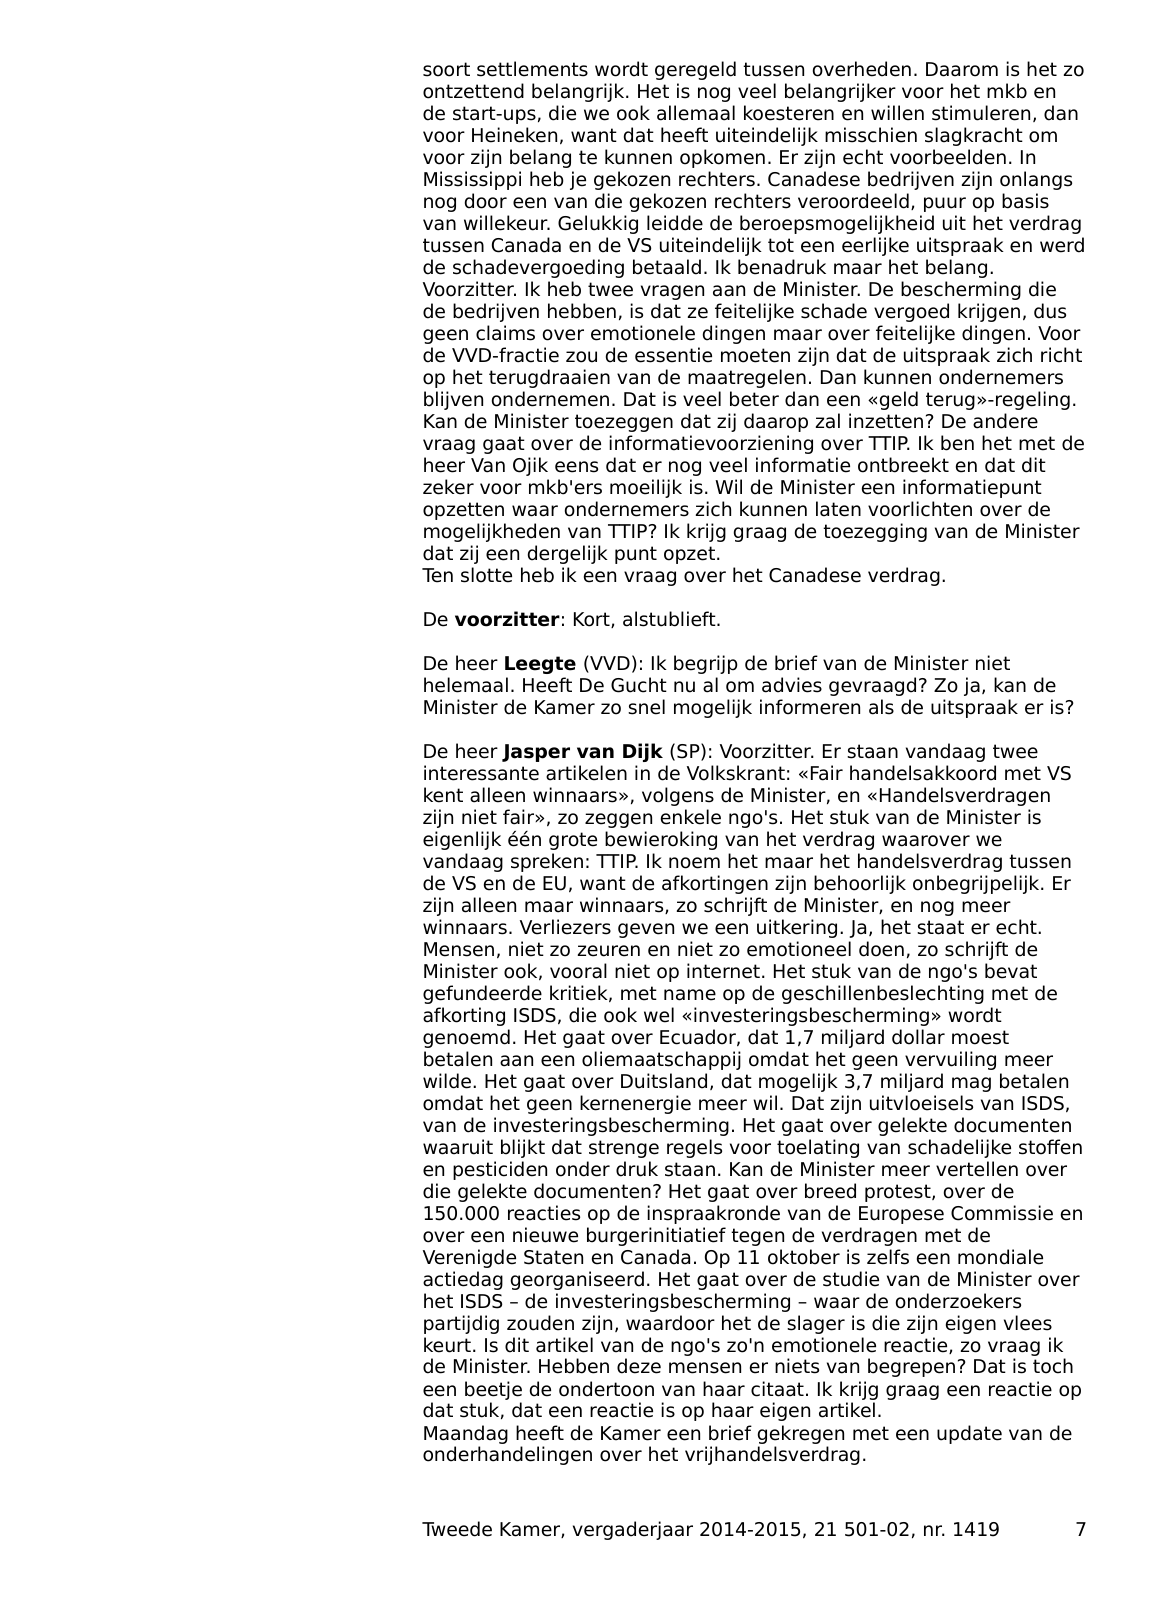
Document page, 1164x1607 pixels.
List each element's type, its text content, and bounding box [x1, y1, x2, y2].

text De heer Jasper van Dijk (SP): Voorzitter. Er staan vandaag twee interessante artikelen in de Volkskrant: «Fair handelsakkoord met VS kent alleen winnaars», volgens de Minister, en «Handelsverdragen zijn niet fair», zo zeggen enkele ngo's. Het stuk van de Minister is eigenlijk één grote bewieroking van het verdrag waarover we vandaag spreken: TTIP. Ik noem het maar het handelsverdrag tussen de VS en de EU, want de afkortingen zijn behoorlijk onbegrijpelijk. Er zijn alleen maar winnaars, zo schrijft de Minister, en nog meer winnaars. Verliezers geven we een uitkering. Ja, het staat er echt. Mensen, niet zo zeuren en niet zo emotioneel doen, zo schrijft de Minister ook, vooral niet op internet. Het stuk van de ngo's bevat gefundeerde kritiek, met name op de geschillenbeslechting met de afkorting ISDS, die ook wel «investeringsbescherming» wordt genoemd. Het gaat over Ecuador, dat 1,7 miljard dollar moest betalen aan een oliemaatschappij omdat het geen vervuiling meer wilde. Het gaat over Duitsland, dat mogelijk 3,7 miljard mag betalen omdat het geen kernenergie meer wil. Dat zijn uitvloeisels van ISDS, van de investeringsbescherming. Het gaat over gelekte documenten waaruit blijkt dat strenge regels voor toelating van schadelijke stoffen en pesticiden onder druk staan. Kan de Minister meer vertellen over die gelekte documenten? Het gaat over breed protest, over de 150.000 reacties op de inspraakronde van de Europese Commissie en over een nieuwe burgerinitiatief tegen de verdragen met de Verenigde Staten en Canada. Op 11 oktober is zelfs een mondiale actiedag georganiseerd. Het gaat over de studie van de Minister over het ISDS – de investeringsbescherming – waar de onderzoekers partijdig zouden zijn, waardoor het de slager is die zijn eigen vlees keurt. Is dit artikel van de ngo's zo'n emotionele reactie, zo vraag ik de Minister. Hebben deze mensen er niets van begrepen? Dat is toch een beetje de ondertoon van haar citaat. Ik krijg graag een reactie op dat stuk, dat een reactie is op haar eigen artikel. [422, 741, 1087, 1422]
text De voorzitter: Kort, alstublieft. [422, 609, 1087, 631]
text Maandag heeft de Kamer een brief gekregen met een update van de onderhandelingen over het vrijhandelsverdrag. [422, 1422, 1087, 1466]
text Ten slotte heb ik een vraag over het Canadese verdrag. [422, 564, 1087, 587]
text Voorzitter. Ik heb twee vragen aan de Minister. De bescherming die de bedrijven hebben, is dat ze feitelijke schade vergoed krijgen, dus geen claims over emotionele dingen maar over feitelijke dingen. Voor de VVD-fractie zou de essentie moeten zijn dat de uitspraak zich richt op het terugdraaien van de maatregelen. Dan kunnen ondernemers blijven ondernemen. Dat is veel beter dan een «geld terug»-regeling. Kan de Minister toezeggen dat zij daarop zal inzetten? De andere vraag gaat over de informatievoorziening over TTIP. Ik ben het met de heer Van Ojik eens dat er nog veel informatie ontbreekt en dat dit zeker voor mkb'ers moeilijk is. Wil de Minister een informatiepunt opzetten waar ondernemers zich kunnen laten voorlichten over de mogelijkheden van TTIP? Ik krijg graag de toezegging van de Minister dat zij een dergelijk punt opzet. [422, 279, 1087, 564]
text soort settlements wordt geregeld tussen overheden. Daarom is het zo ontzettend belangrijk. Het is nog veel belangrijker voor het mkb en de start-ups, die we ook allemaal koesteren en willen stimuleren, dan voor Heineken, want dat heeft uiteindelijk misschien slagkracht om voor zijn belang te kunnen opkomen. Er zijn echt voorbeelden. In Mississippi heb je gekozen rechters. Canadese bedrijven zijn onlangs nog door een van die gekozen rechters veroordeeld, puur op basis van willekeur. Gelukkig leidde de beroepsmogelijkheid uit het verdrag tussen Canada en de VS uiteindelijk tot een eerlijke uitspraak en werd de schadevergoeding betaald. Ik benadruk maar het belang. [422, 59, 1087, 279]
text De heer Leegte (VVD): Ik begrijp de brief van de Minister niet helemaal. Heeft De Gucht nu al om advies gevraagd? Zo ja, kan de Minister de Kamer zo snel mogelijk informeren als de uitspraak er is? [422, 653, 1087, 719]
